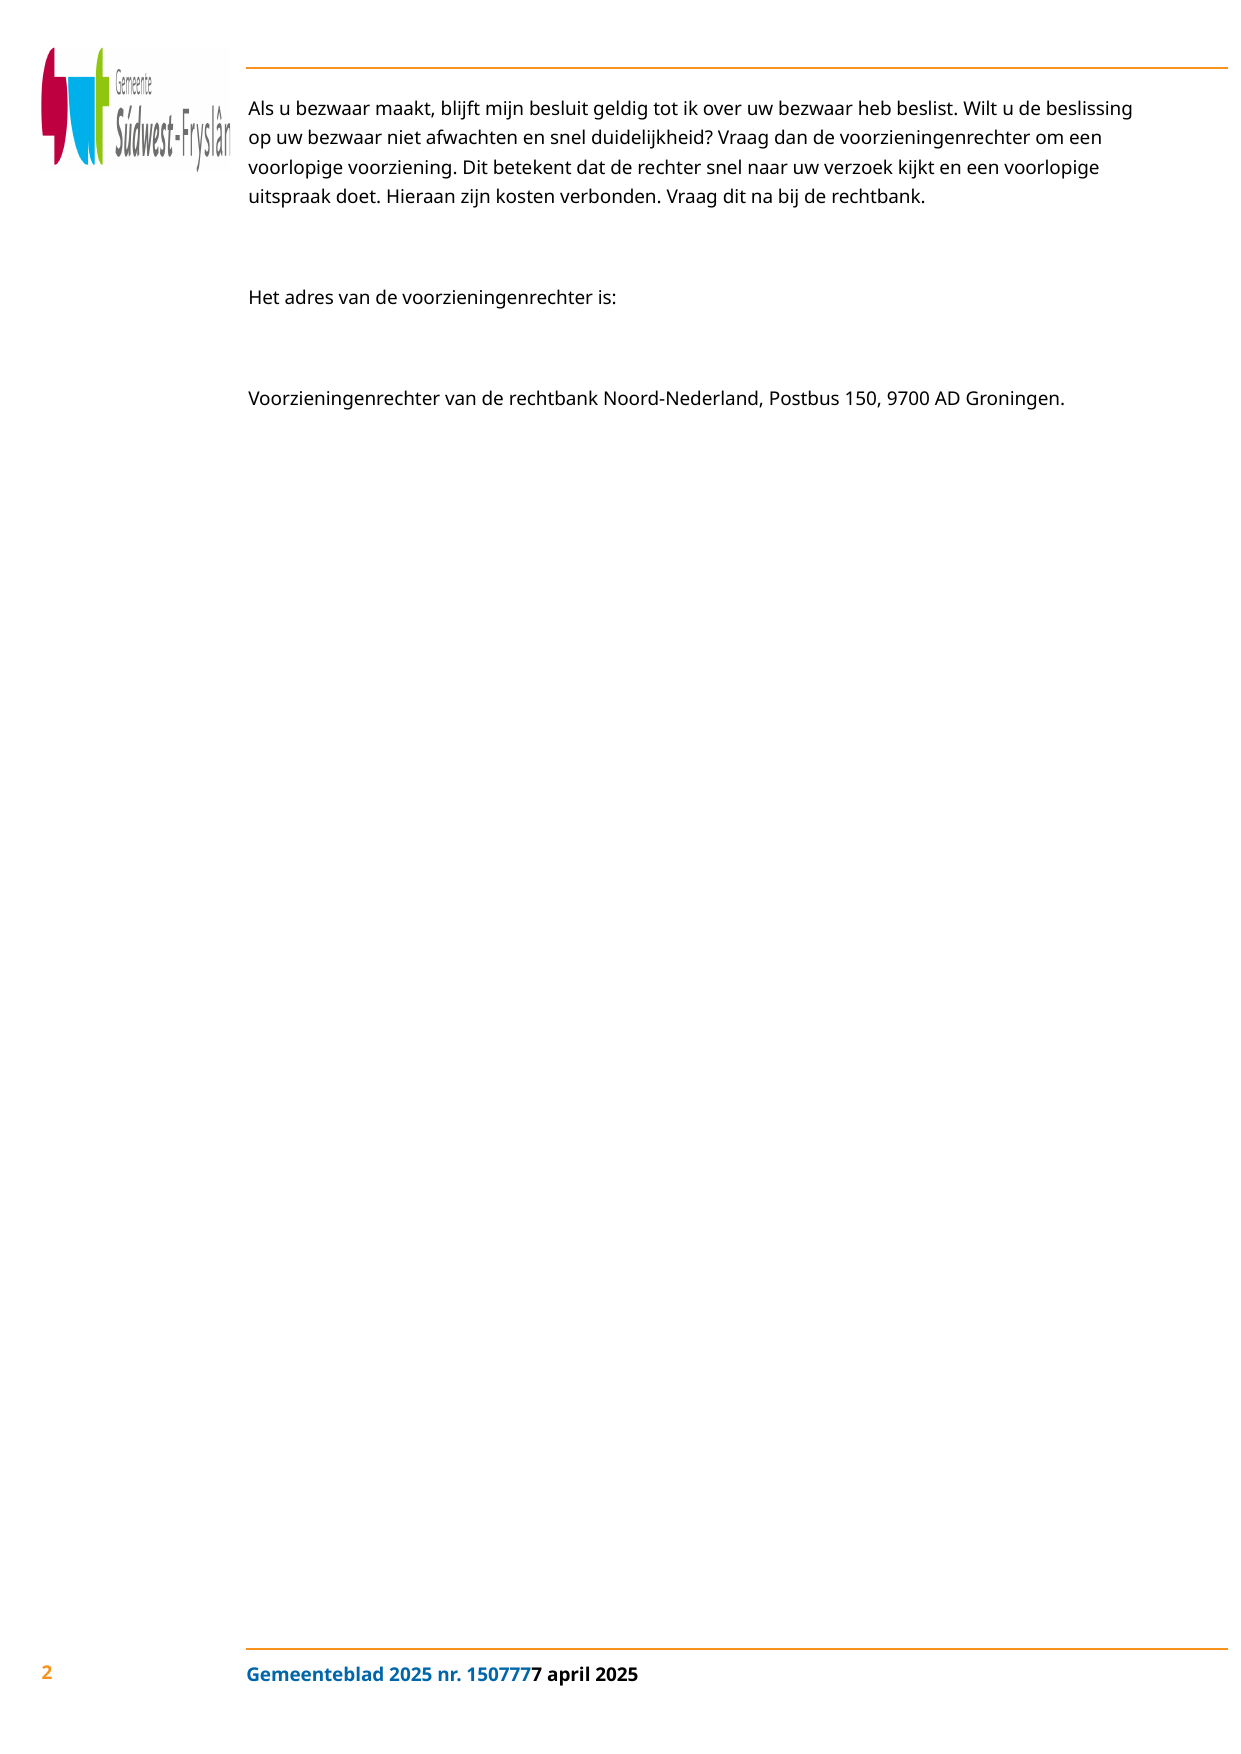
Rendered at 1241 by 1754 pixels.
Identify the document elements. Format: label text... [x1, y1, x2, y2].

text Als u bezwaar maakt, blijft mijn besluit geldig tot ik over uw bezwaar heb beslist. Wilt u de beslissing op uw bezwaar niet afwachten en snel duidelijkheid? Vraag dan de voorzieningenrechter om een voorlopige voorziening. Dit betekent dat de rechter snel naar uw verzoek kijkt en een voorlopige uitspraak doet. Hieraan zijn kosten verbonden. Vraag dit na bij de rechtbank. [248, 95, 1152, 209]
text Het adres van de voorzieningenrechter is: [248, 284, 1152, 310]
picture [41, 47, 231, 172]
text Voorzieningenrechter van de rechtbank Noord-Nederland, Postbus 150, 9700 AD Groningen. [248, 385, 1152, 411]
